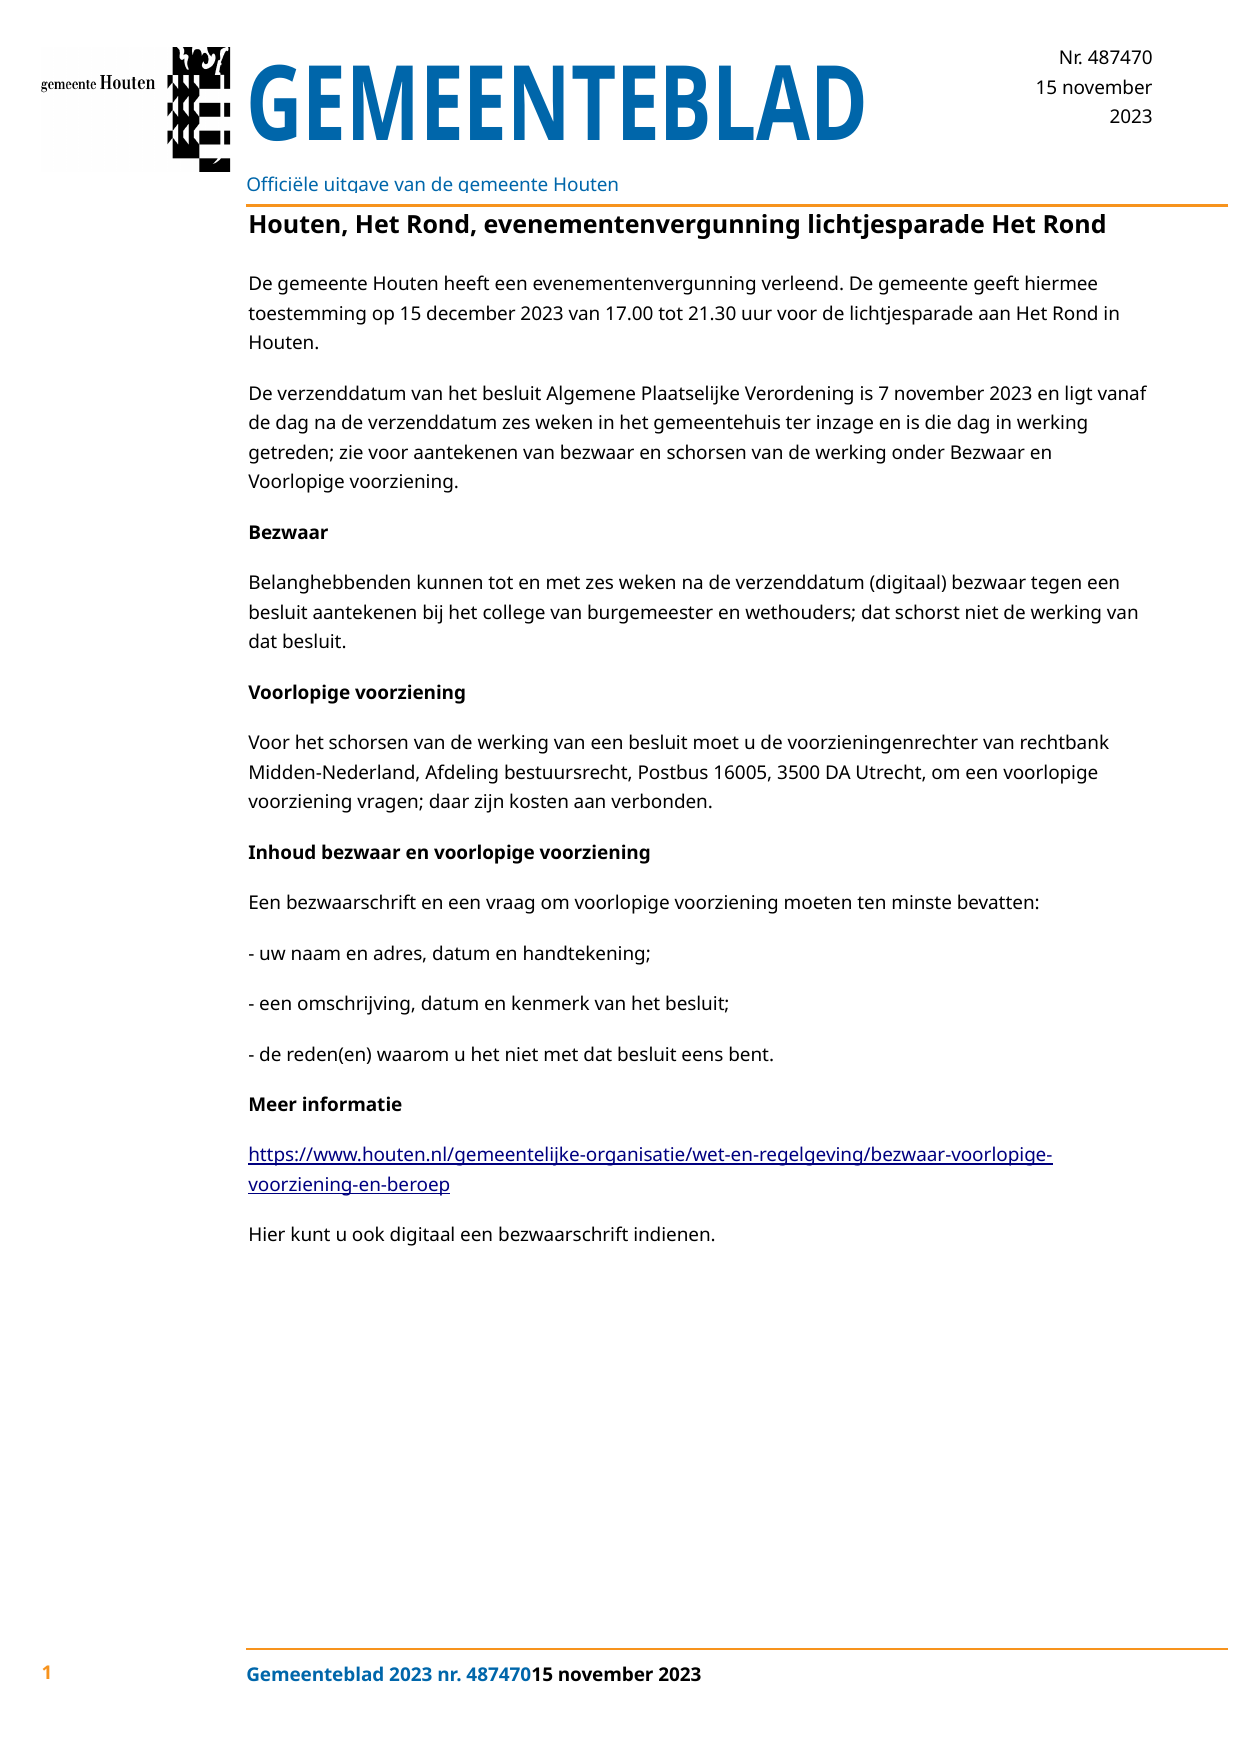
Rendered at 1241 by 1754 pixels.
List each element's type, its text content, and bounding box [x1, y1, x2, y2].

text Een bezwaarschrift en een vraag om voorlopige voorziening moeten ten minste bevatten: [248, 889, 1152, 915]
text - de reden(en) waarom u het niet met dat besluit eens bent. [248, 1041, 1152, 1066]
text Voor het schorsen van de werking van een besluit moet u de voorzieningenrechter van rechtbank Midden-Nederland, Afdeling bestuursrecht, Postbus 16005, 3500 DA Utrecht, om een voorlopige voorziening vragen; daar zijn kosten aan verbonden. [248, 729, 1152, 814]
text Hier kunt u ook digitaal een bezwaarschrift indienen. [248, 1222, 1152, 1247]
text Bezwaar [248, 519, 1152, 545]
text - uw naam en adres, datum en handtekening; [248, 940, 1152, 966]
text Belanghebbenden kunnen tot en met zes weken na de verzenddatum (digitaal) bezwaar tegen een besluit aantekenen bij het college van burgemeester en wethouders; dat schorst niet de werking van dat besluit. [248, 569, 1152, 654]
text De gemeente Houten heeft een evenementenvergunning verleend. De gemeente geeft hiermee toestemming op 15 december 2023 van 17.00 tot 21.30 uur voor de lichtjesparade aan Het Rond in Houten. [248, 270, 1152, 355]
text https://www.houten.nl/gemeentelijke-organisatie/wet-en-regelgeving/bezwaar-voorlopige-voorziening-en-beroep [248, 1142, 1152, 1197]
text Voorlopige voorziening [248, 679, 1152, 705]
text De verzenddatum van het besluit Algemene Plaatselijke Verordening is 7 november 2023 en ligt vanaf de dag na de verzenddatum zes weken in het gemeentehuis ter inzage en is die dag in werking getreden; zie voor aantekenen van bezwaar en schorsen van de werking onder Bezwaar en Voorlopige voorziening. [248, 380, 1152, 494]
text Meer informatie [248, 1091, 1152, 1117]
text Houten, Het Rond, evenementenvergunning lichtjesparade Het Rond [248, 207, 1152, 241]
picture [41, 47, 231, 172]
text Inhoud bezwaar en voorlopige voorziening [248, 839, 1152, 865]
text - een omschrijving, datum en kenmerk van het besluit; [248, 990, 1152, 1016]
